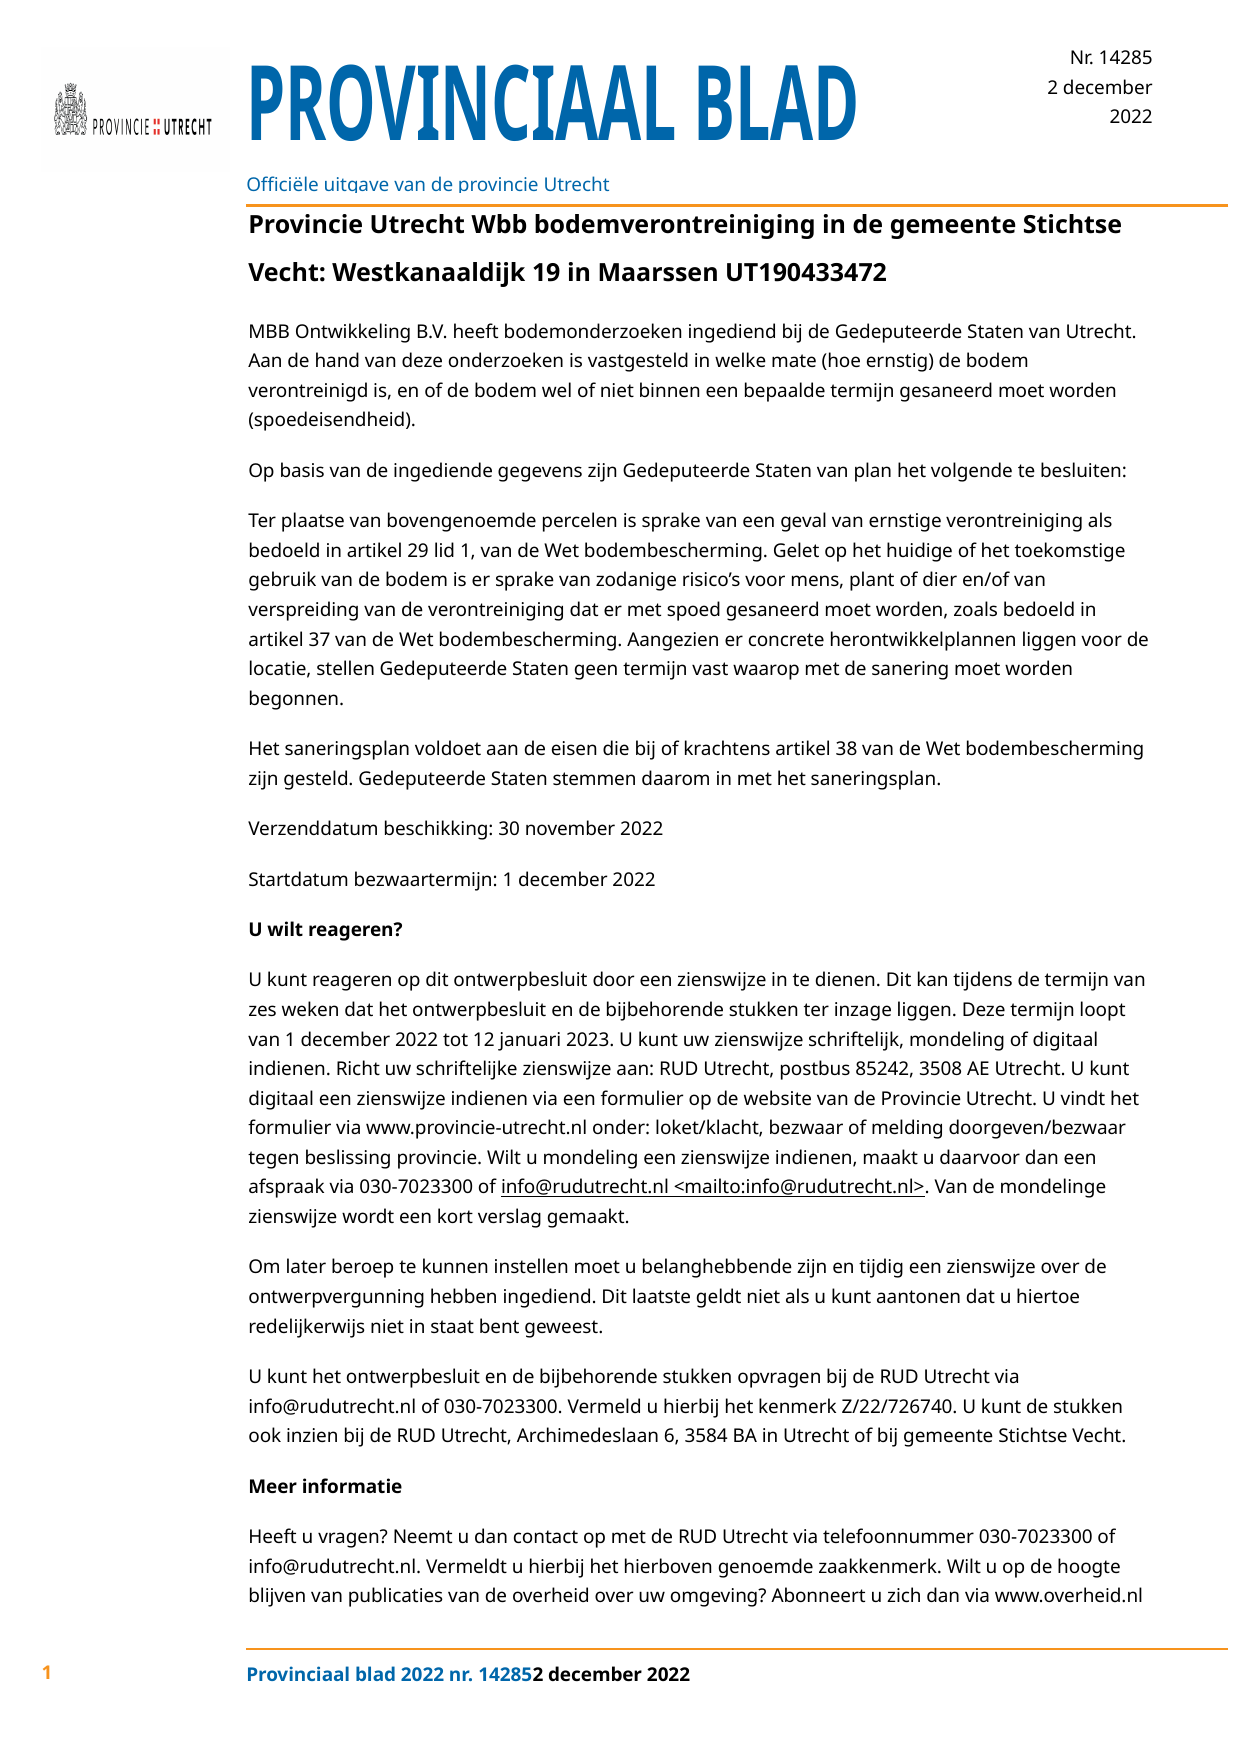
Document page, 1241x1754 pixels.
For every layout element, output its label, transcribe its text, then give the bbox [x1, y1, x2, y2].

text Het saneringsplan voldoet aan de eisen die bij of krachtens artikel 38 van de Wet bodembescherming zijn gesteld. Gedeputeerde Staten stemmen daarom in met het saneringsplan. [248, 735, 1152, 791]
text Startdatum bezwaartermijn: 1 december 2022 [248, 866, 1152, 892]
text Heeft u vragen? Neemt u dan contact op met de RUD Utrecht via telefoonnummer 030-7023300 of info@rudutrecht.nl. Vermeldt u hierbij het hierboven genoemde zaakkenmerk. Wilt u op de hoogte blijven van publicaties van de overheid over uw omgeving? Abonneert u zich dan via www.overheid.nl [248, 1523, 1152, 1608]
text U kunt het ontwerpbesluit en de bijbehorende stukken opvragen bij de RUD Utrecht via info@rudutrecht.nl of 030-7023300. Vermeld u hierbij het kenmerk Z/22/726740. U kunt de stukken ook inzien bij de RUD Utrecht, Archimedeslaan 6, 3584 BA in Utrecht of bij gemeente Stichtse Vecht. [248, 1363, 1152, 1448]
text U kunt reageren op dit ontwerpbesluit door een zienswijze in te dienen. Dit kan tijdens de termijn van zes weken dat het ontwerpbesluit en de bijbehorende stukken ter inzage liggen. Deze termijn loopt van 1 december 2022 tot 12 januari 2023. U kunt uw zienswijze schriftelijk, mondeling of digitaal indienen. Richt uw schriftelijke zienswijze aan: RUD Utrecht, postbus 85242, 3508 AE Utrecht. U kunt digitaal een zienswijze indienen via een formulier op de website van de Provincie Utrecht. U vindt het formulier via www.provincie-utrecht.nl onder: loket/klacht, bezwaar of melding doorgeven/bezwaar tegen beslissing provincie. Wilt u mondeling een zienswijze indienen, maakt u daarvoor dan een afspraak via 030-7023300 of info@rudutrecht.nl <mailto:info@rudutrecht.nl>. Van de mondelinge zienswijze wordt een kort verslag gemaakt. [248, 967, 1152, 1229]
text Provincie Utrecht Wbb bodemverontreiniging in de gemeente Stichtse Vecht: Westkanaaldijk 19 in Maarssen UT190433472 [248, 207, 1152, 288]
picture [41, 47, 231, 172]
text MBB Ontwikkeling B.V. heeft bodemonderzoeken ingediend bij de Gedeputeerde Staten van Utrecht. Aan de hand van deze onderzoeken is vastgesteld in welke mate (hoe ernstig) de bodem verontreinigd is, en of de bodem wel of niet binnen een bepaalde termijn gesaneerd moet worden (spoedeisendheid). [248, 318, 1152, 432]
text Op basis van de ingediende gegevens zijn Gedeputeerde Staten van plan het volgende te besluiten: [248, 457, 1152, 483]
text Ter plaatse van bovengenoemde percelen is sprake van een geval van ernstige verontreiniging als bedoeld in artikel 29 lid 1, van de Wet bodembescherming. Gelet op het huidige of het toekomstige gebruik van de bodem is er sprake van zodanige risico’s voor mens, plant of dier en/of van verspreiding van de verontreiniging dat er met spoed gesaneerd moet worden, zoals bedoeld in artikel 37 van de Wet bodembescherming. Aangezien er concrete herontwikkelplannen liggen voor de locatie, stellen Gedeputeerde Staten geen termijn vast waarop met de sanering moet worden begonnen. [248, 507, 1152, 711]
text Meer informatie [248, 1473, 1152, 1499]
text Om later beroep te kunnen instellen moet u belanghebbende zijn en tijdig een zienswijze over de ontwerpvergunning hebben ingediend. Dit laatste geldt niet als u kunt aantonen dat u hiertoe redelijkerwijs niet in staat bent geweest. [248, 1254, 1152, 1339]
text U wilt reageren? [248, 916, 1152, 942]
text Verzenddatum beschikking: 30 november 2022 [248, 815, 1152, 841]
